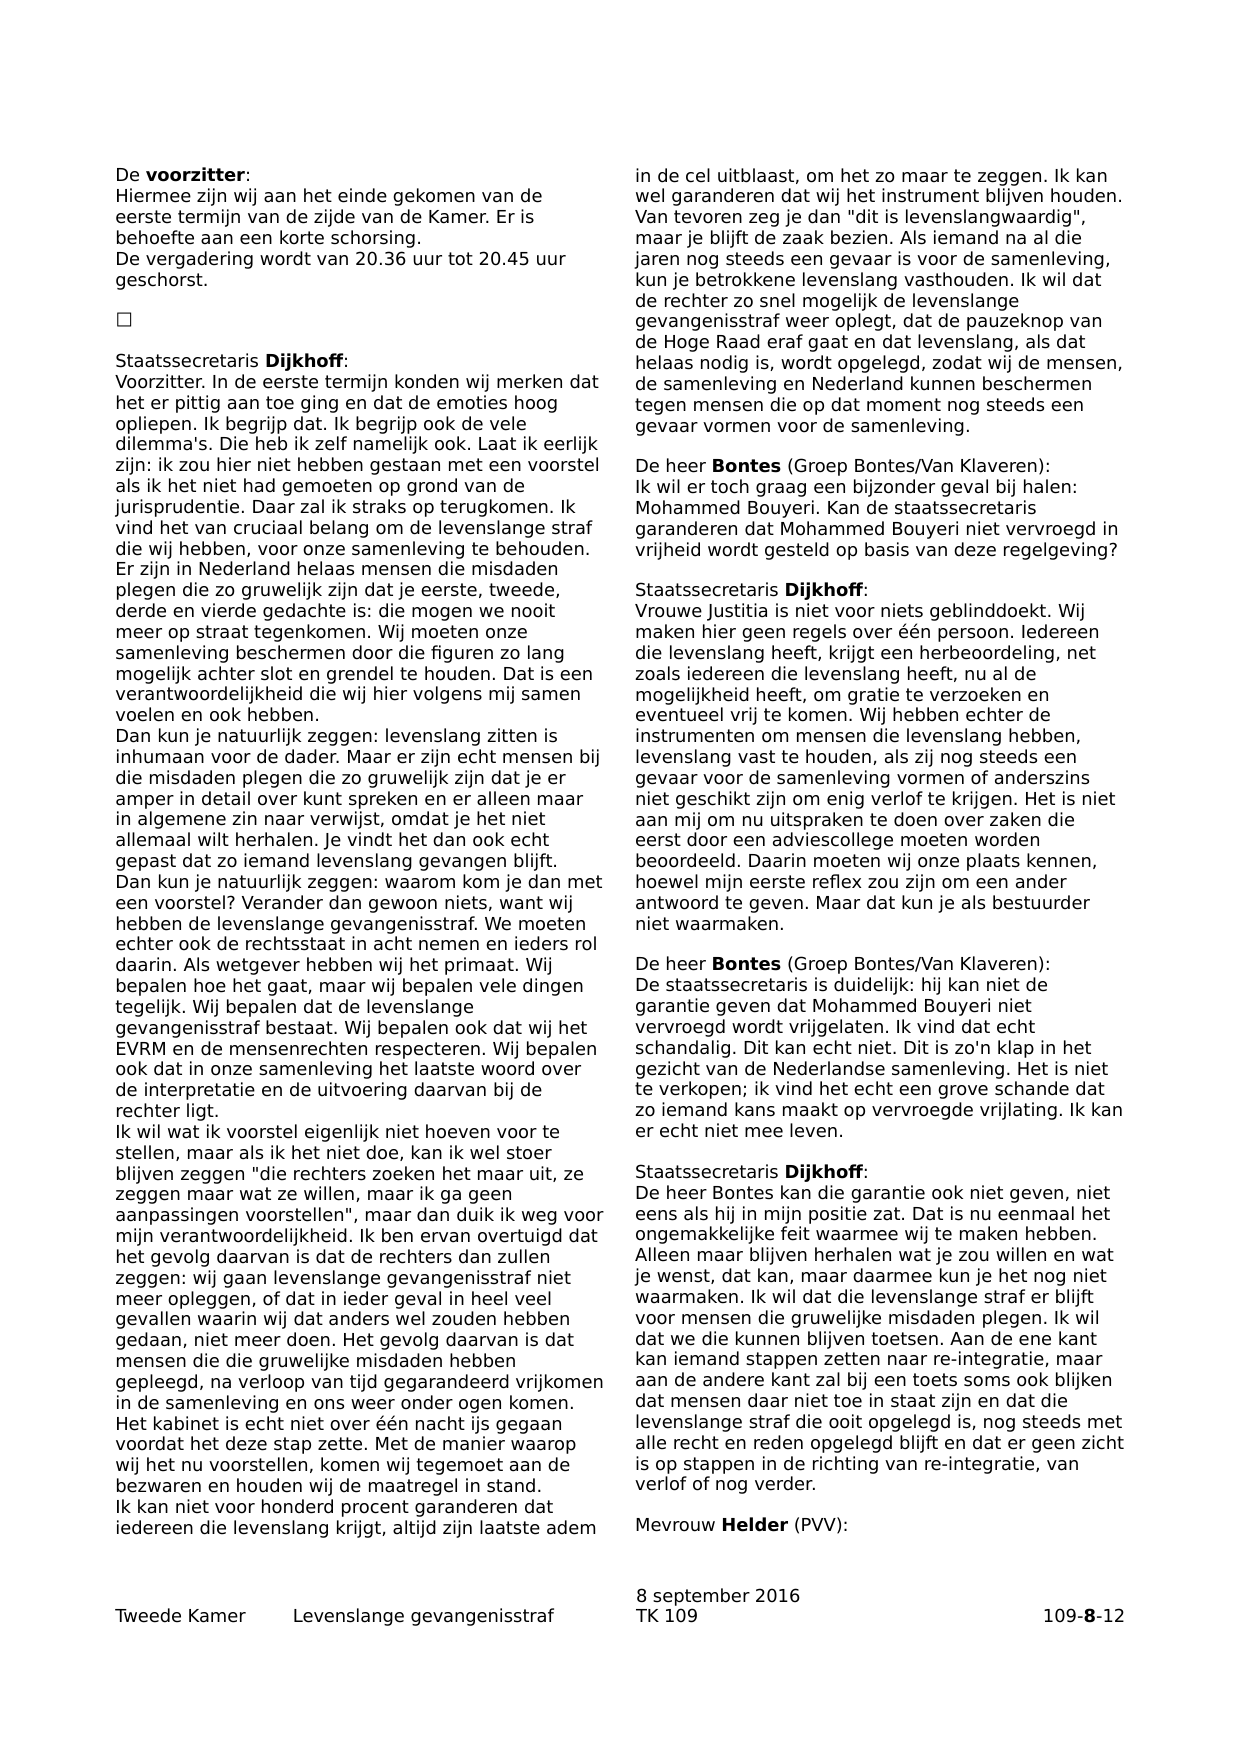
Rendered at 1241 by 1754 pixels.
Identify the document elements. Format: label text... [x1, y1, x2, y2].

text De heer Bontes kan die garantie ook niet geven, niet eens als hij in mijn positie zat. Dat is nu eenmaal het ongemakkelijke feit waarmee wij te maken hebben. Alleen maar blijven herhalen wat je zou willen en wat je wenst, dat kan, maar daarmee kun je het nog niet waarmaken. Ik wil dat die levenslange straf er blijft voor mensen die gruwelijke misdaden plegen. Ik wil dat we die kunnen blijven toetsen. Aan de ene kant kan iemand stappen zetten naar re-integratie, maar aan de andere kant zal bij een toets soms ook blijken dat mensen daar niet toe in staat zijn en dat die levenslange straf die ooit opgelegd is, nog steeds met alle recht en reden opgelegd blijft en dat er geen zicht is op stappen in de richting van re-integratie, van verlof of nog verder. [635, 1182, 1125, 1495]
text De staatssecretaris is duidelijk: hij kan niet de garantie geven dat Mohammed Bouyeri niet vervroegd wordt vrijgelaten. Ik vind dat echt schandalig. Dit kan echt niet. Dit is zo'n klap in het gezicht van de Nederlandse samenleving. Het is niet te verkopen; ik vind het echt een grove schande dat zo iemand kans maakt op vervroegde vrijlating. Ik kan er echt niet mee leven. [635, 975, 1125, 1142]
text Voorzitter. In de eerste termijn konden wij merken dat het er pittig aan toe ging en dat de emoties hoog opliepen. Ik begrijp dat. Ik begrijp ook de vele dilemma's. Die heb ik zelf namelijk ook. Laat ik eerlijk zijn: ik zou hier niet hebben gestaan met een voorstel als ik het niet had gemoeten op grond van de jurisprudentie. Daar zal ik straks op terugkomen. Ik vind het van cruciaal belang om de levenslange straf die wij hebben, voor onze samenleving te behouden. [115, 372, 605, 559]
text Ik wil er toch graag een bijzonder geval bij halen: Mohammed Bouyeri. Kan de staatssecretaris garanderen dat Mohammed Bouyeri niet vervroegd in vrijheid wordt gesteld op basis van deze regelgeving? [635, 477, 1125, 560]
text in de cel uitblaast, om het zo maar te zeggen. Ik kan wel garanderen dat wij het instrument blijven houden. Van tevoren zeg je dan "dit is levenslangwaardig", maar je blijft de zaak bezien. Als iemand na al die jaren nog steeds een gevaar is voor de samenleving, kun je betrokkene levenslang vasthouden. Ik wil dat de rechter zo snel mogelijk de levenslange gevangenisstraf weer oplegt, dat de pauzeknop van de Hoge Raad eraf gaat en dat levenslang, als dat helaas nodig is, wordt opgelegd, zodat wij de mensen, de samenleving en Nederland kunnen beschermen tegen mensen die op dat moment nog steeds een gevaar vormen voor de samenleving. [635, 165, 1125, 436]
text De voorzitter: [115, 165, 605, 186]
text Hiermee zijn wij aan het einde gekomen van de eerste termijn van de zijde van de Kamer. Er is behoefte aan een korte schorsing. [115, 186, 605, 248]
text Er zijn in Nederland helaas mensen die misdaden plegen die zo gruwelijk zijn dat je eerste, tweede, derde en vierde gedachte is: die mogen we nooit meer op straat tegenkomen. Wij moeten onze samenleving beschermen door die figuren zo lang mogelijk achter slot en grendel te houden. Dat is een verantwoordelijkheid die wij hier volgens mij samen voelen en ook hebben. [115, 559, 605, 726]
text ⬜ [115, 310, 605, 331]
text De heer Bontes (Groep Bontes/Van Klaveren): [635, 954, 1125, 975]
text Staatssecretaris Dijkhoff: [635, 1162, 1125, 1182]
text De heer Bontes (Groep Bontes/Van Klaveren): [635, 456, 1125, 477]
text Dan kun je natuurlijk zeggen: levenslang zitten is inhumaan voor de dader. Maar er zijn echt mensen bij die misdaden plegen die zo gruwelijk zijn dat je er amper in detail over kunt spreken en er alleen maar in algemene zin naar verwijst, omdat je het niet allemaal wilt herhalen. Je vindt het dan ook echt gepast dat zo iemand levenslang gevangen blijft. [115, 726, 605, 872]
text Staatssecretaris Dijkhoff: [115, 351, 605, 372]
text Ik kan niet voor honderd procent garanderen dat iedereen die levenslang krijgt, altijd zijn laatste adem [115, 1497, 605, 1538]
text Staatssecretaris Dijkhoff: [635, 580, 1125, 601]
text Mevrouw Helder (PVV): [635, 1515, 1125, 1536]
text Ik wil wat ik voorstel eigenlijk niet hoeven voor te stellen, maar als ik het niet doe, kan ik wel stoer blijven zeggen "die rechters zoeken het maar uit, ze zeggen maar wat ze willen, maar ik ga geen aanpassingen voorstellen", maar dan duik ik weg voor mijn verantwoordelijkheid. Ik ben ervan overtuigd dat het gevolg daarvan is dat de rechters dan zullen zeggen: wij gaan levenslange gevangenisstraf niet meer opleggen, of dat in ieder geval in heel veel gevallen waarin wij dat anders wel zouden hebben gedaan, niet meer doen. Het gevolg daarvan is dat mensen die die gruwelijke misdaden hebben gepleegd, na verloop van tijd gegarandeerd vrijkomen in de samenleving en ons weer onder ogen komen. Het kabinet is echt niet over één nacht ijs gegaan voordat het deze stap zette. Met de manier waarop wij het nu voorstellen, komen wij tegemoet aan de bezwaren en houden wij de maatregel in stand. [115, 1122, 605, 1497]
text Vrouwe Justitia is niet voor niets geblinddoekt. Wij maken hier geen regels over één persoon. Iedereen die levenslang heeft, krijgt een herbeoordeling, net zoals iedereen die levenslang heeft, nu al de mogelijkheid heeft, om gratie te verzoeken en eventueel vrij te komen. Wij hebben echter de instrumenten om mensen die levenslang hebben, levenslang vast te houden, als zij nog steeds een gevaar voor de samenleving vormen of anderszins niet geschikt zijn om enig verlof te krijgen. Het is niet aan mij om nu uitspraken te doen over zaken die eerst door een adviescollege moeten worden beoordeeld. Daarin moeten wij onze plaats kennen, hoewel mijn eerste reflex zou zijn om een ander antwoord te geven. Maar dat kun je als bestuurder niet waarmaken. [635, 601, 1125, 934]
text Dan kun je natuurlijk zeggen: waarom kom je dan met een voorstel? Verander dan gewoon niets, want wij hebben de levenslange gevangenisstraf. We moeten echter ook de rechtsstaat in acht nemen en ieders rol daarin. Als wetgever hebben wij het primaat. Wij bepalen hoe het gaat, maar wij bepalen vele dingen tegelijk. Wij bepalen dat de levenslange gevangenisstraf bestaat. Wij bepalen ook dat wij het EVRM en de mensenrechten respecteren. Wij bepalen ook dat in onze samenleving het laatste woord over de interpretatie en de uitvoering daarvan bij de rechter ligt. [115, 872, 605, 1122]
text De vergadering wordt van 20.36 uur tot 20.45 uur geschorst. [115, 248, 605, 290]
